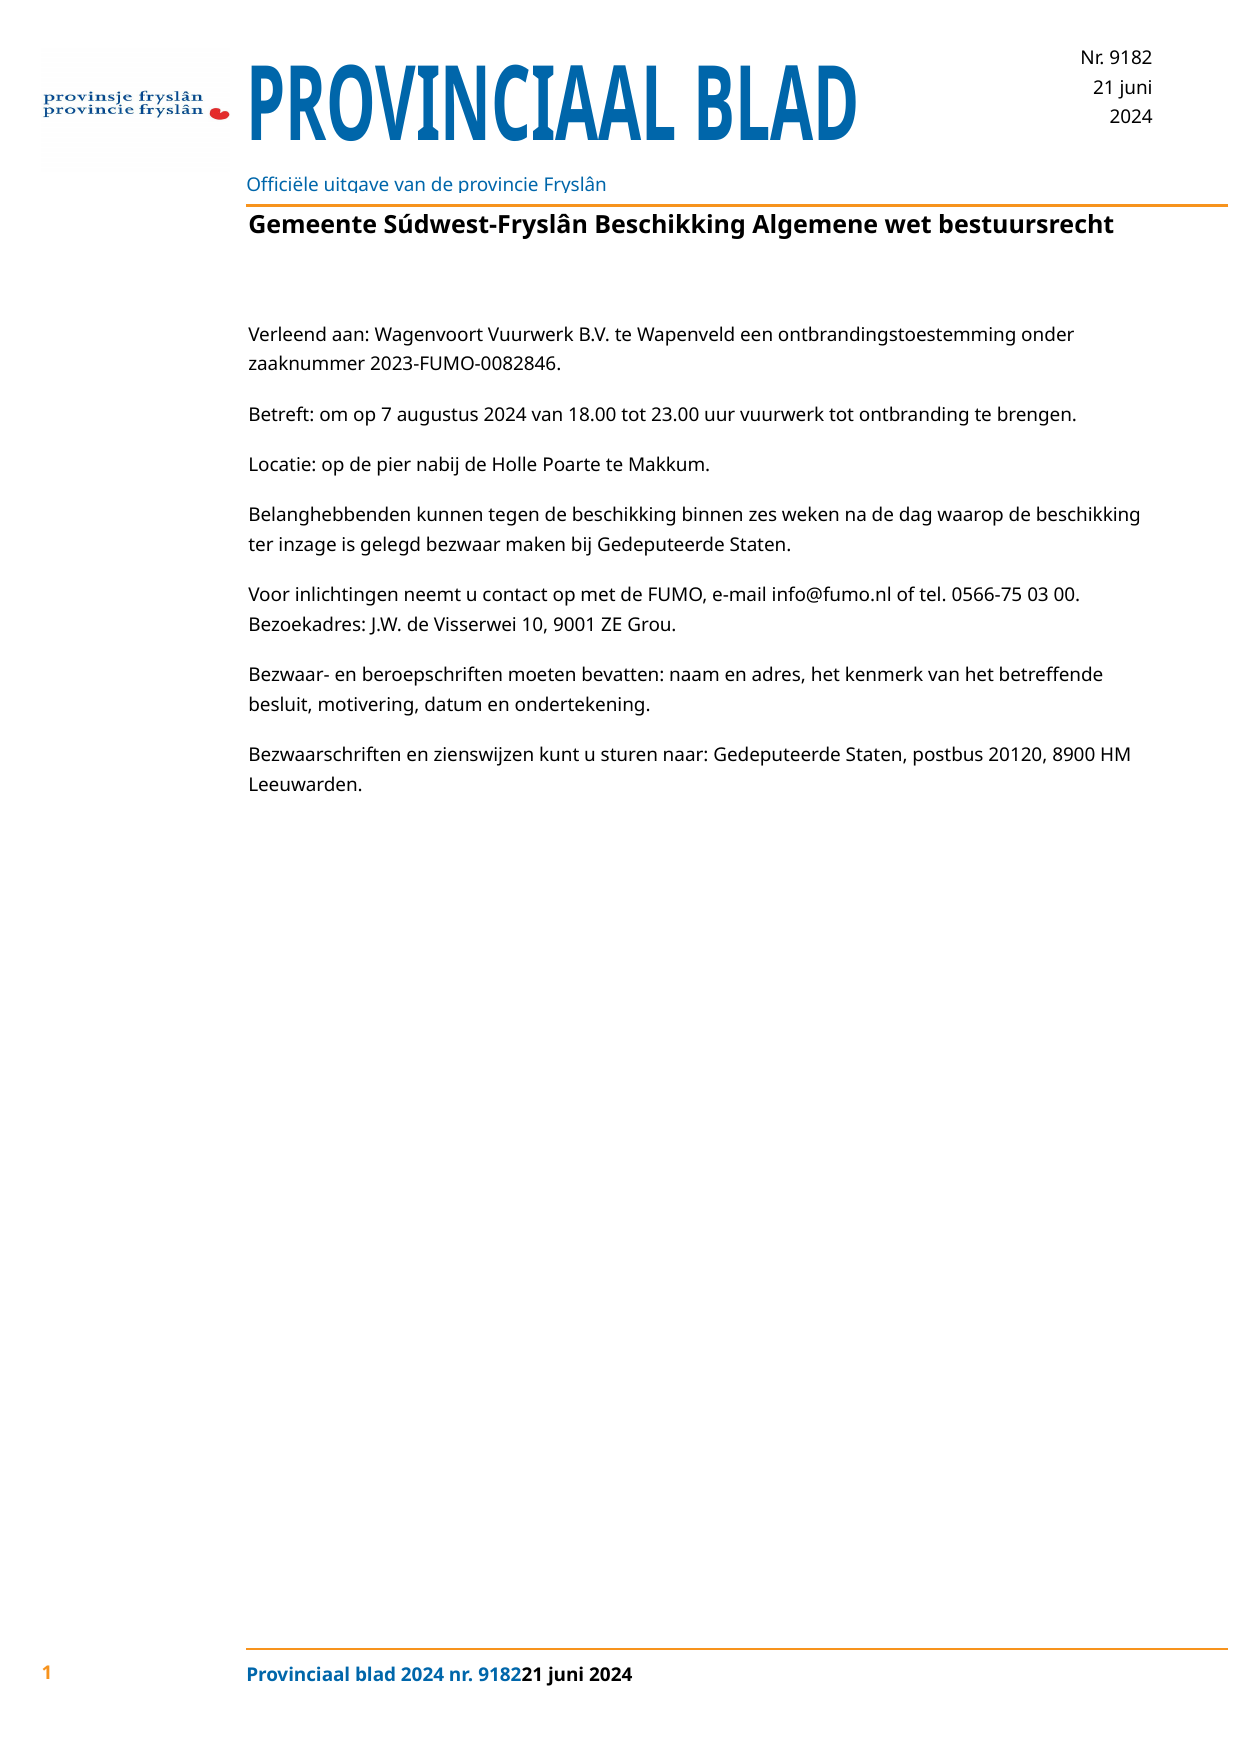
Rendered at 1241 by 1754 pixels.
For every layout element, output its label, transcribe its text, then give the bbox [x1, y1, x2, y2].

text Belanghebbenden kunnen tegen de beschikking binnen zes weken na de dag waarop de beschikking ter inzage is gelegd bezwaar maken bij Gedeputeerde Staten. [248, 502, 1152, 557]
text Gemeente Súdwest-Fryslân Beschikking Algemene wet bestuursrecht [248, 207, 1152, 241]
text Voor inlichtingen neemt u contact op met de FUMO, e-mail info@fumo.nl of tel. 0566-75 03 00. Bezoekadres: J.W. de Visserwei 10, 9001 ZE Grou. [248, 582, 1152, 637]
text Bezwaarschriften en zienswijzen kunt u sturen naar: Gedeputeerde Staten, postbus 20120, 8900 HM Leeuwarden. [248, 742, 1152, 797]
text Locatie: op de pier nabij de Holle Poarte te Makkum. [248, 451, 1152, 477]
picture [41, 47, 231, 172]
text Verleend aan: Wagenvoort Vuurwerk B.V. te Wapenveld een ontbrandingstoestemming onder zaaknummer 2023-FUMO-0082846. [248, 321, 1152, 376]
text Betreft: om op 7 augustus 2024 van 18.00 tot 23.00 uur vuurwerk tot ontbranding te brengen. [248, 401, 1152, 426]
text Bezwaar- en beroepschriften moeten bevatten: naam en adres, het kenmerk van het betreffende besluit, motivering, datum en ondertekening. [248, 662, 1152, 717]
